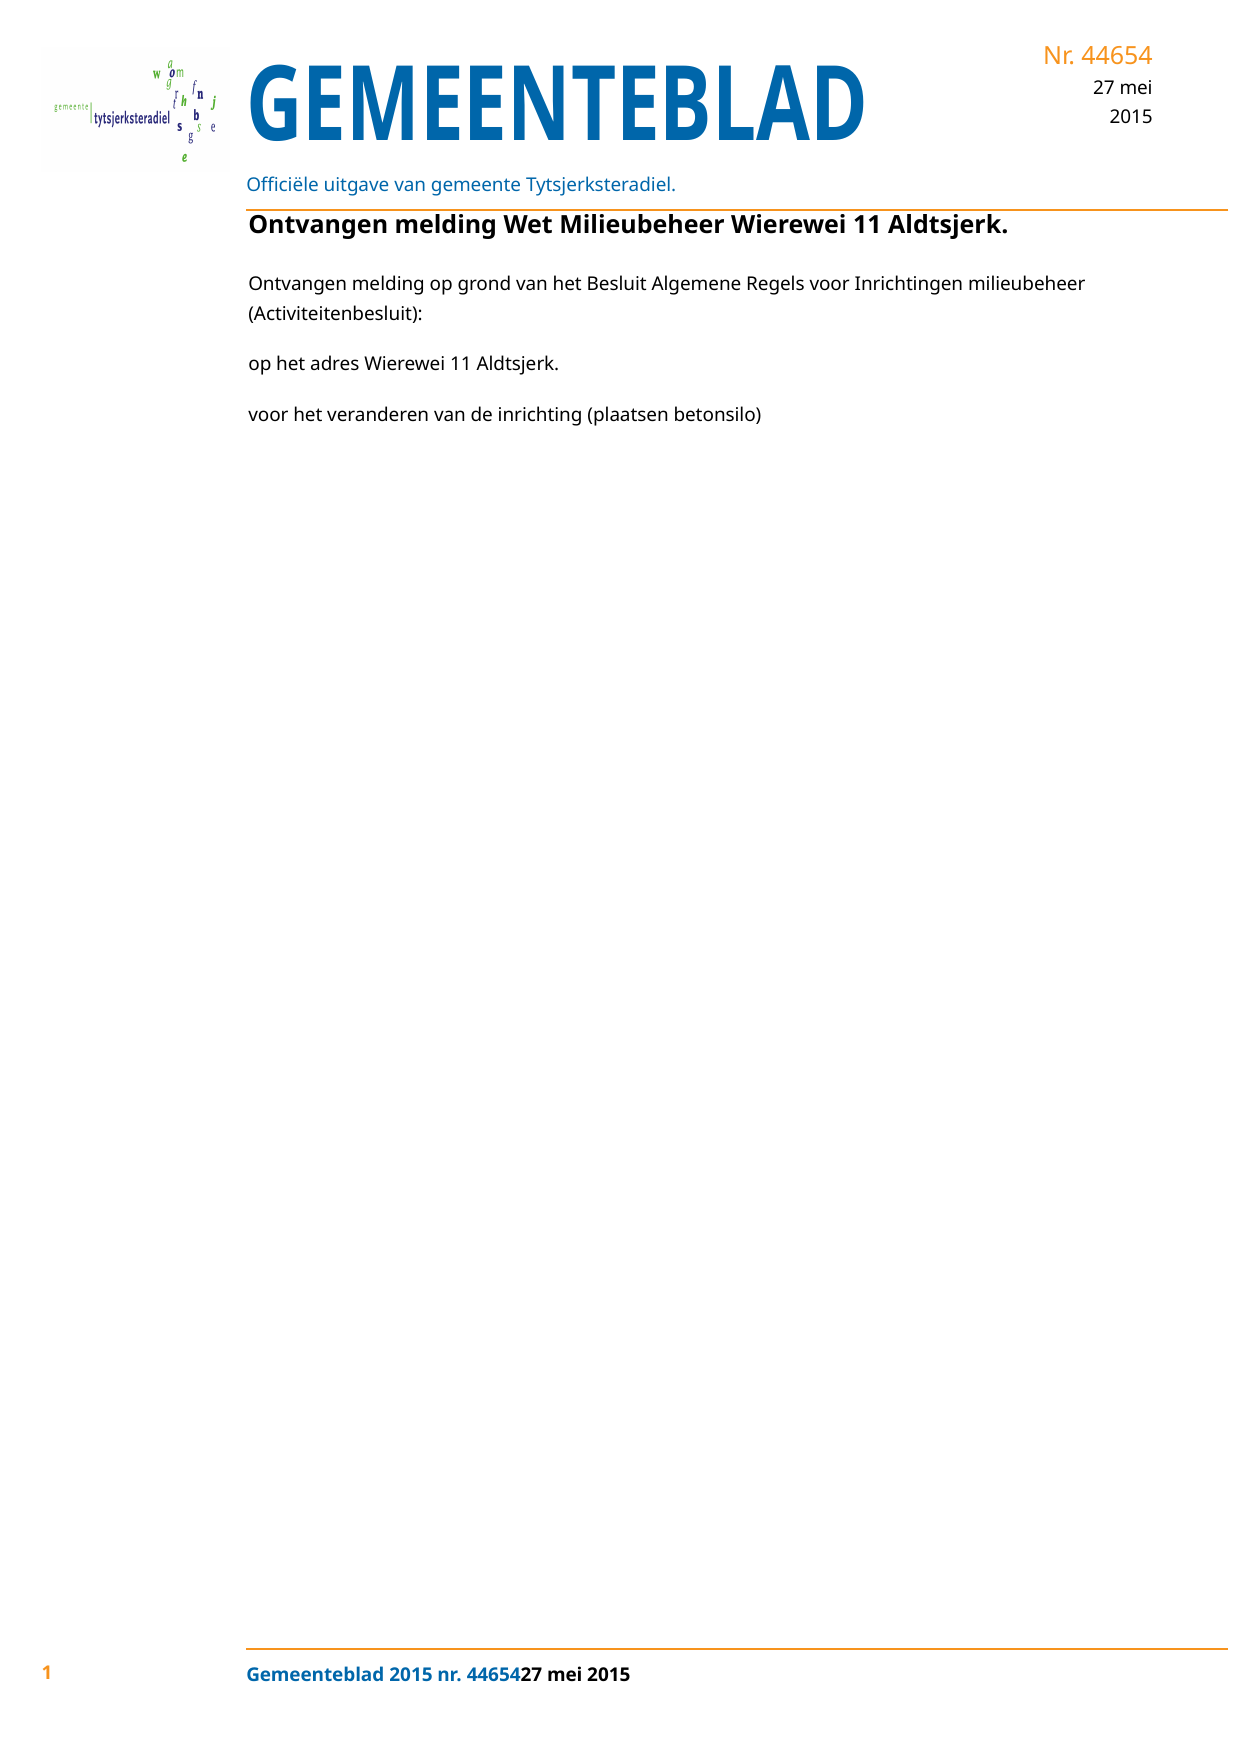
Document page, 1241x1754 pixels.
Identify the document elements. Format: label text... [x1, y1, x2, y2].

text Ontvangen melding op grond van het Besluit Algemene Regels voor Inrichtingen milieubeheer (Activiteitenbesluit): [248, 270, 1152, 326]
text Ontvangen melding Wet Milieubeheer Wierewei 11 Aldtsjerk. [248, 211, 1152, 241]
text voor het veranderen van de inrichting (plaatsen betonsilo) [248, 401, 1152, 426]
text op het adres Wierewei 11 Aldtsjerk. [248, 350, 1152, 376]
picture [41, 47, 231, 172]
